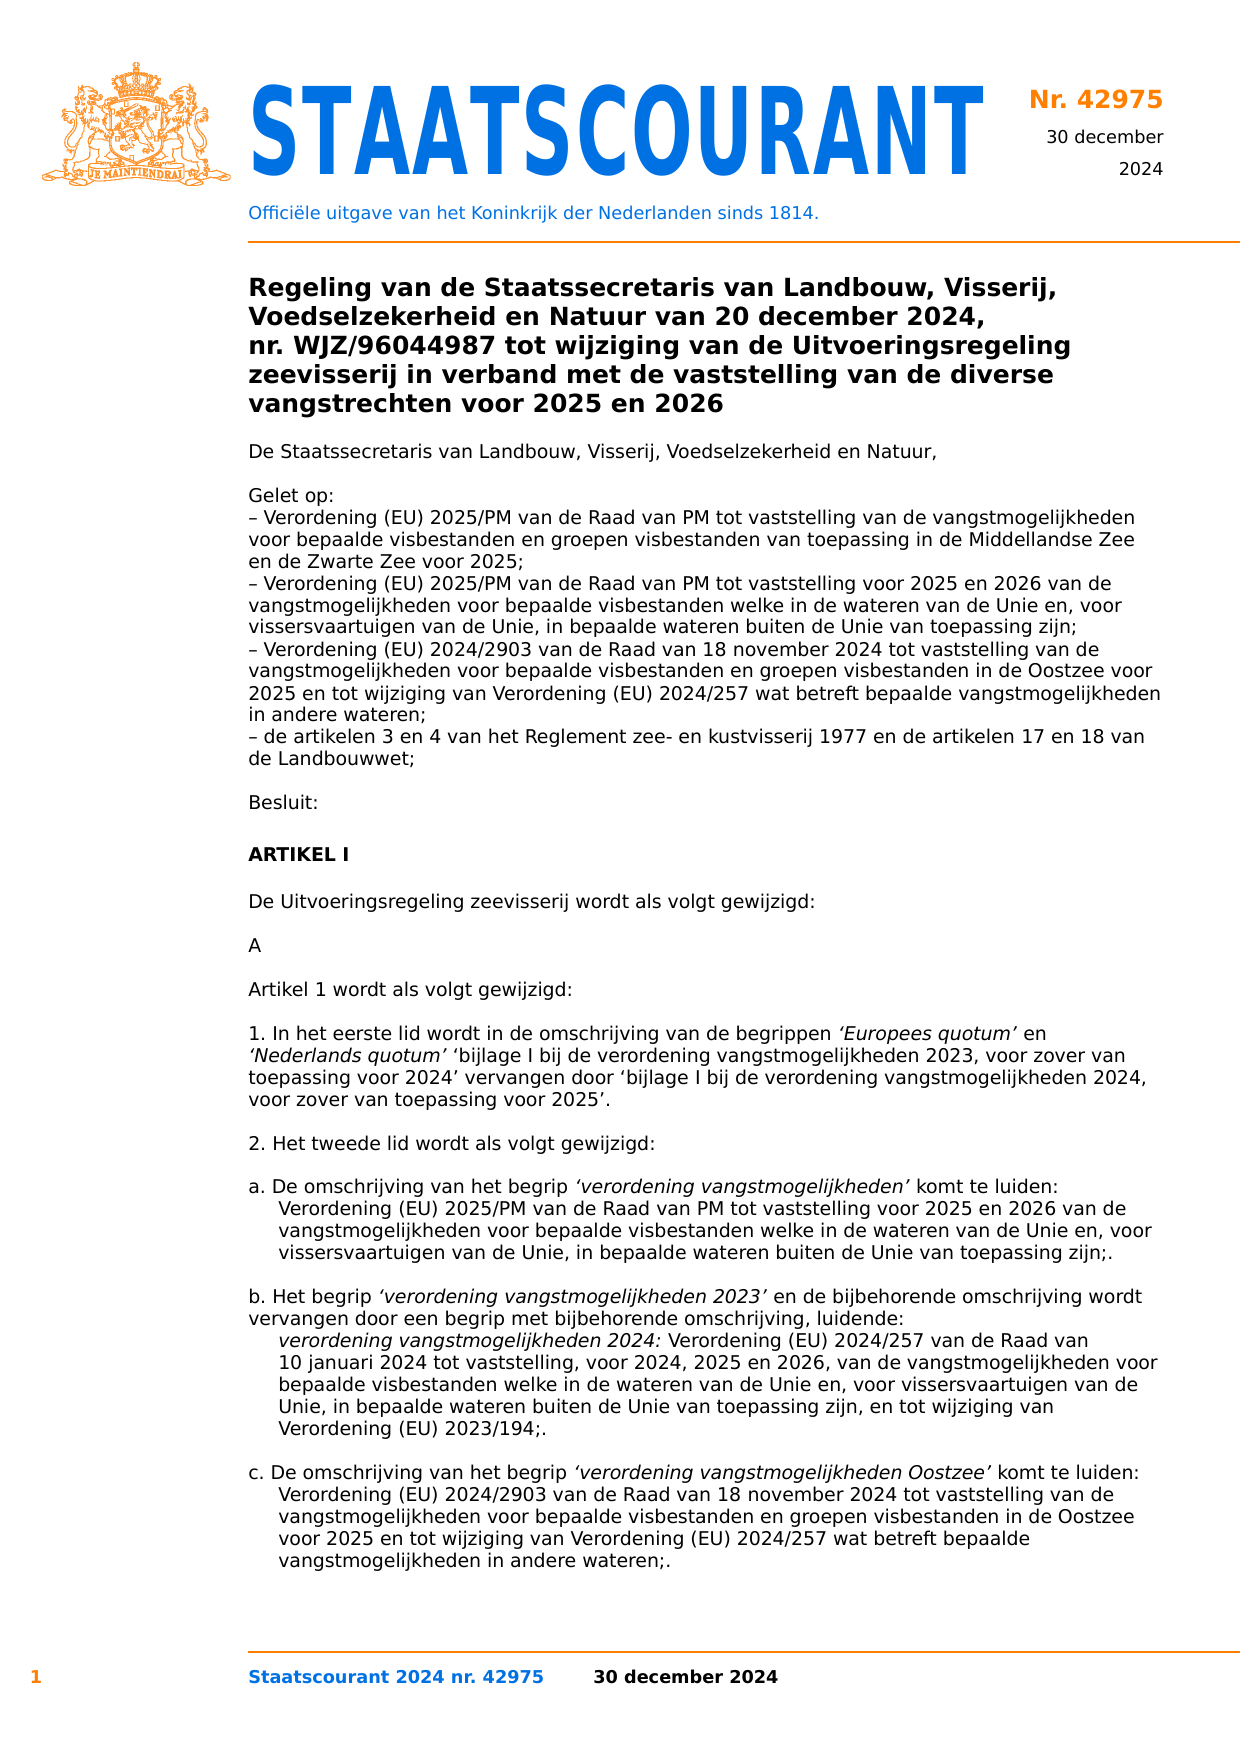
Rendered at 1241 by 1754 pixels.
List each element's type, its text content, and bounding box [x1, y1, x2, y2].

text Verordening (EU) 2025/PM van de Raad van PM tot vaststelling voor 2025 en 2026 van de vangstmogelijkheden voor bepaalde visbestanden welke in de wateren van de Unie en, voor vissersvaartuigen van de Unie, in bepaalde wateren buiten de Unie van toepassing zijn;. [278, 1198, 1163, 1264]
text b. Het begrip ‘verordening vangstmogelijkheden 2023’ en de bijbehorende omschrijving wordt vervangen door een begrip met bijbehorende omschrijving, luidende: [248, 1286, 1163, 1330]
text A [248, 935, 1163, 957]
text 1. In het eerste lid wordt in de omschrijving van de begrippen ‘Europees quotum’ en ‘Nederlands quotum’ ‘bijlage I bij de verordening vangstmogelijkheden 2023, voor zover van toepassing voor 2024’ vervangen door ‘bijlage I bij de verordening vangstmogelijkheden 2024, voor zover van toepassing voor 2025’. [248, 1023, 1163, 1111]
text – Verordening (EU) 2025/PM van de Raad van PM tot vaststelling van de vangstmogelijkheden voor bepaalde visbestanden en groepen visbestanden van toepassing in de Middellandse Zee en de Zwarte Zee voor 2025; [248, 507, 1163, 572]
text Besluit: [248, 792, 1163, 814]
text Verordening (EU) 2024/2903 van de Raad van 18 november 2024 tot vaststelling van de vangstmogelijkheden voor bepaalde visbestanden en groepen visbestanden in de Oostzee voor 2025 en tot wijziging van Verordening (EU) 2024/257 wat betreft bepaalde vangstmogelijkheden in andere wateren;. [278, 1484, 1163, 1572]
table_cell 2024 [998, 153, 1240, 203]
text – Verordening (EU) 2025/PM van de Raad van PM tot vaststelling voor 2025 en 2026 van de vangstmogelijkheden voor bepaalde visbestanden welke in de wateren van de Unie en, voor vissersvaartuigen van de Unie, in bepaalde wateren buiten de Unie van toepassing zijn; [248, 572, 1163, 638]
picture [41, 62, 231, 186]
text Gelet op: [248, 484, 1163, 507]
table_cell Officiële uitgave van het Koninkrijk der Nederlanden sinds 1814. [248, 203, 1240, 241]
text – de artikelen 3 en 4 van het Reglement zee- en kustvisserij 1977 en de artikelen 17 en 18 van de Landbouwwet; [248, 726, 1163, 770]
table_cell 30 december [998, 121, 1240, 153]
text Artikel 1 wordt als volgt gewijzigd: [248, 979, 1163, 1001]
text 2. Het tweede lid wordt als volgt gewijzigd: [248, 1132, 1163, 1154]
text verordening vangstmogelijkheden 2024: Verordening (EU) 2024/257 van de Raad van 10 januari 2024 tot vaststelling, voor 2024, 2025 en 2026, van de vangstmogelijkheden voor bepaalde visbestanden welke in de wateren van de Unie en, voor vissersvaartuigen van de Unie, in bepaalde wateren buiten de Unie van toepassing zijn, en tot wijziging van Verordening (EU) 2023/194;. [278, 1330, 1163, 1440]
subtitle ARTIKEL I [248, 844, 1163, 866]
text De Staatssecretaris van Landbouw, Visserij, Voedselzekerheid en Natuur, [248, 441, 1163, 463]
table_header STAATSCOURANT [248, 62, 998, 203]
text a. De omschrijving van het begrip ‘verordening vangstmogelijkheden’ komt te luiden: [248, 1176, 1163, 1198]
text De Uitvoeringsregeling zeevisserij wordt als volgt gewijzigd: [248, 891, 1163, 913]
text – Verordening (EU) 2024/2903 van de Raad van 18 november 2024 tot vaststelling van de vangstmogelijkheden voor bepaalde visbestanden en groepen visbestanden in de Oostzee voor 2025 en tot wijziging van Verordening (EU) 2024/257 wat betreft bepaalde vangstmogelijkheden in andere wateren; [248, 638, 1163, 726]
text c. De omschrijving van het begrip ‘verordening vangstmogelijkheden Oostzee’ komt te luiden: [248, 1462, 1163, 1484]
subtitle Regeling van de Staatssecretaris van Landbouw, Visserij, Voedselzekerheid en Natuur van 20 december 2024, nr. WJZ/96044987 tot wijziging van de Uitvoeringsregeling zeevisserij in verband met de vaststelling van de diverse vangstrechten voor 2025 en 2026 [248, 273, 1163, 419]
table_header Nr. 42975 [998, 62, 1240, 121]
table_header [25, 62, 248, 241]
